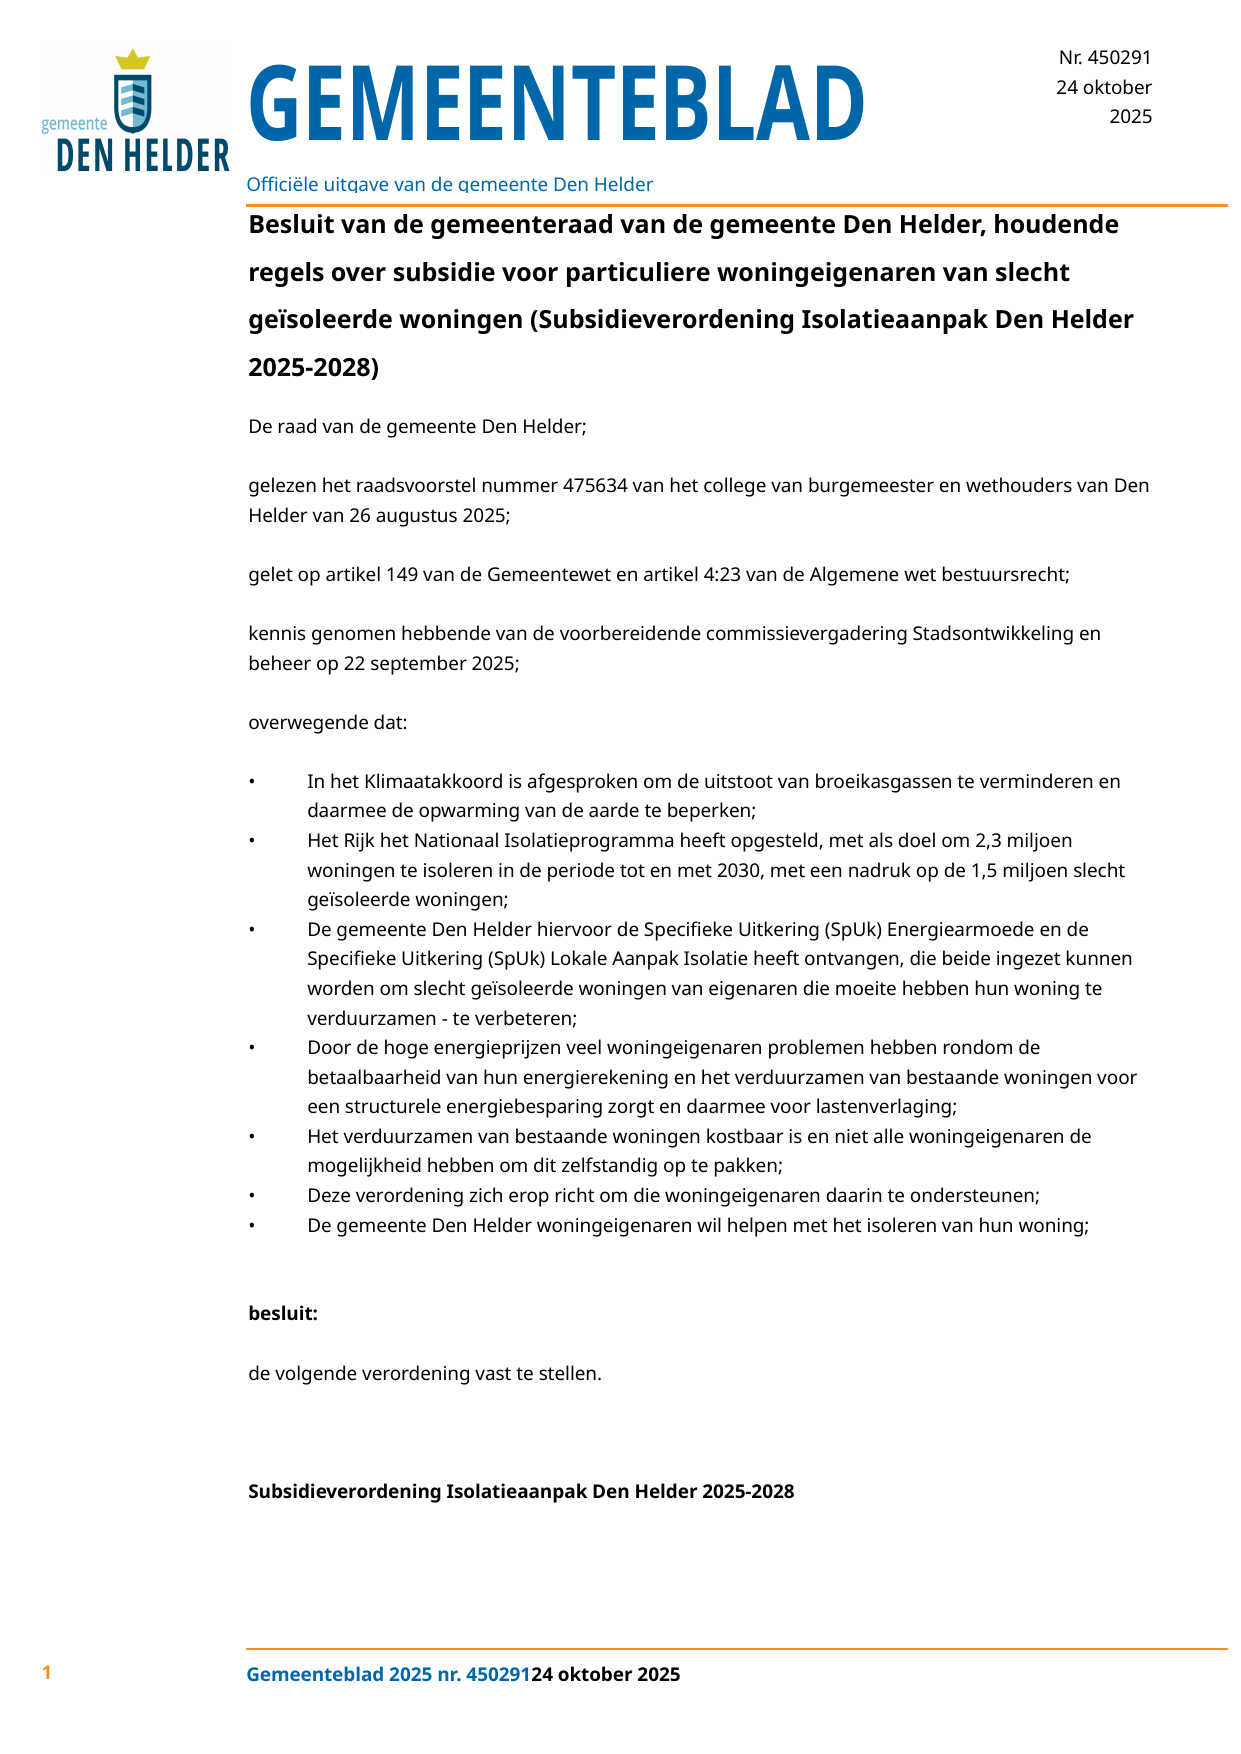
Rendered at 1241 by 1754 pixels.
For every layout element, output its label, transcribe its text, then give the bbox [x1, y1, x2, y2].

picture [100, 154, 106, 172]
list Het verduurzamen van bestaande woningen kostbaar is en niet alle woningeigenaren de mogelijkheid hebben om dit zelfstandig op te pakken; [248, 1123, 1152, 1178]
text gelezen het raadsvoorstel nummer 475634 van het college van burgemeester en wethouders van Den Helder van 26 augustus 2025; [248, 472, 1152, 528]
list De gemeente Den Helder woningeigenaren wil helpen met het isoleren van hun woning; [248, 1212, 1152, 1238]
text besluit: [248, 1301, 1152, 1326]
picture [41, 47, 231, 172]
list Deze verordening zich erop richt om die woningeigenaren daarin te ondersteunen; [248, 1182, 1152, 1208]
list De gemeente Den Helder hiervoor de Specifieke Uitkering (SpUk) Energiearmoede en de Specifieke Uitkering (SpUk) Lokale Aanpak Isolatie heeft ontvangen, die beide ingezet kunnen worden om slecht geïsoleerde woningen van eigenaren die moeite hebben hun woning te verduurzamen - te verbeteren; [248, 916, 1152, 1031]
text gelet op artikel 149 van de Gemeentewet en artikel 4:23 van de Algemene wet bestuursrecht; [248, 561, 1152, 587]
text Besluit van de gemeenteraad van de gemeente Den Helder, houdende regels over subsidie voor particuliere woningeigenaren van slecht geïsoleerde woningen (Subsidieverordening Isolatieaanpak Den Helder 2025-2028) [248, 207, 1152, 384]
text Subsidieverordening Isolatieaanpak Den Helder 2025-2028 [248, 1478, 1152, 1504]
list Door de hoge energieprijzen veel woningeigenaren problemen hebben rondom de betaalbaarheid van hun energierekening en het verduurzamen van bestaande woningen voor een structurele energiebesparing zorgt en daarmee voor lastenverlaging; [248, 1034, 1152, 1119]
text de volgende verordening vast te stellen. [248, 1360, 1152, 1386]
picture [130, 157, 135, 172]
picture [182, 144, 187, 165]
picture [63, 144, 68, 165]
list In het Klimaatakkoord is afgesproken om de uitstoot van broeikasgassen te verminderen en daarmee de opwarming van de aarde te beperken; [248, 768, 1152, 823]
list Het Rijk het Nationaal Isolatieprogramma heeft opgesteld, met als doel om 2,3 miljoen woningen te isoleren in de periode tot en met 2030, met een nadruk op de 1,5 miljoen slecht geïsoleerde woningen; [248, 827, 1152, 912]
text De raad van de gemeente Den Helder; [248, 413, 1152, 439]
text overwegende dat: [248, 709, 1152, 735]
picture [220, 160, 224, 172]
text kennis genomen hebbende van de voorbereidende commissievergadering Stadsontwikkeling en beheer op 22 september 2025; [248, 620, 1152, 676]
